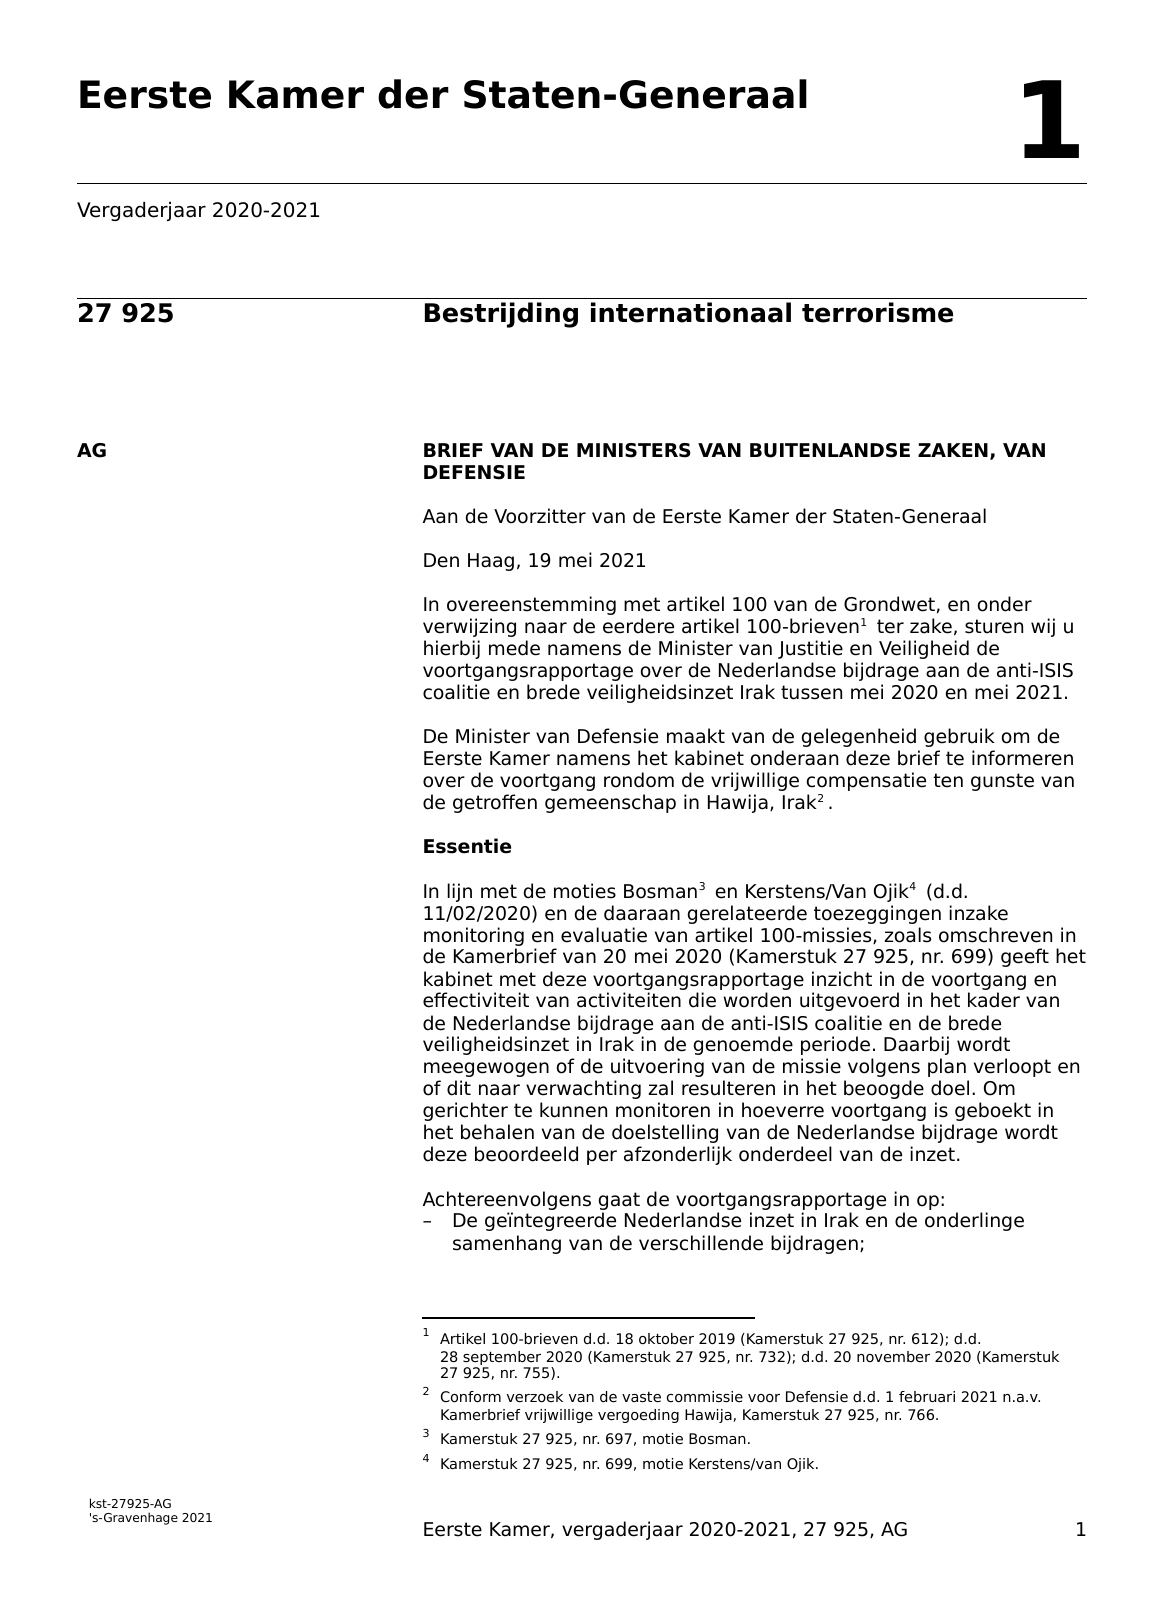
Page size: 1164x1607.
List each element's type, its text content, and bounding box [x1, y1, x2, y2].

text De Minister van Defensie maakt van de gelegenheid gebruik om de Eerste Kamer namens het kabinet onderaan deze brief te informeren over de voortgang rondom de vrijwillige compensatie ten gunste van de getroffen gemeenschap in Hawija, Irak. [422, 726, 1087, 814]
text 's-Gravenhage 2021 [88, 1511, 323, 1525]
table_cell Vergaderjaar 2020-2021 [77, 184, 1087, 298]
subtitle AG BRIEF VAN DE MINISTERS VAN BUITENLANDSE ZAKEN, VAN DEFENSIE [77, 440, 1087, 484]
text – De geïntegreerde Nederlandse inzet in Irak en de onderlinge samenhang van de verschillende bijdragen; [422, 1210, 1087, 1254]
text In overeenstemming met artikel 100 van de Grondwet, en onder verwijzing naar de eerdere artikel 100-brieven ter zake, sturen wij u hierbij mede namens de Minister van Justitie en Veiligheid de voortgangsrapportage over de Nederlandse bijdrage aan de anti-ISIS coalitie en brede veiligheidsinzet Irak tussen mei 2020 en mei 2021. [422, 594, 1087, 704]
text Aan de Voorzitter van de Eerste Kamer der Staten-Generaal [422, 506, 1087, 528]
text Achtereenvolgens gaat de voortgangsrapportage in op: [422, 1188, 1087, 1210]
text Kamerstuk 27 925, nr. 699, motie Kerstens/van Ojik. [422, 1452, 1087, 1474]
subtitle Essentie [422, 836, 1087, 858]
table_header Eerste Kamer der Staten-Generaal [77, 59, 886, 183]
table_header 1 [886, 59, 1087, 183]
text In lijn met de moties Bosman en Kerstens/Van Ojik (d.d. 11/02/2020) en de daaraan gerelateerde toezeggingen inzake monitoring en evaluatie van artikel 100-missies, zoals omschreven in de Kamerbrief van 20 mei 2020 (Kamerstuk 27 925, nr. 699) geeft het kabinet met deze voortgangsrapportage inzicht in de voortgang en effectiviteit van activiteiten die worden uitgevoerd in het kader van de Nederlandse bijdrage aan de anti-ISIS coalitie en de brede veiligheidsinzet in Irak in de genoemde periode. Daarbij wordt meegewogen of de uitvoering van de missie volgens plan verloopt en of dit naar verwachting zal resulteren in het beoogde doel. Om gerichter te kunnen monitoren in hoeverre voortgang is geboekt in het behalen van de doelstelling van de Nederlandse bijdrage wordt deze beoordeeld per afzonderlijk onderdeel van de inzet. [422, 881, 1087, 1166]
text Conform verzoek van de vaste commissie voor Defensie d.d. 1 februari 2021 n.a.v. Kamerbrief vrijwillige vergoeding Hawija, Kamerstuk 27 925, nr. 766. [422, 1385, 1087, 1424]
subtitle 27 925 Bestrijding internationaal terrorisme [77, 299, 1087, 329]
text Artikel 100-brieven d.d. 18 oktober 2019 (Kamerstuk 27 925, nr. 612); d.d. 28 september 2020 (Kamerstuk 27 925, nr. 732); d.d. 20 november 2020 (Kamerstuk 27 925, nr. 755). [422, 1327, 1087, 1382]
text Den Haag, 19 mei 2021 [422, 550, 1087, 572]
text Kamerstuk 27 925, nr. 697, motie Bosman. [422, 1427, 1087, 1449]
text kst-27925-AG [88, 1497, 323, 1511]
